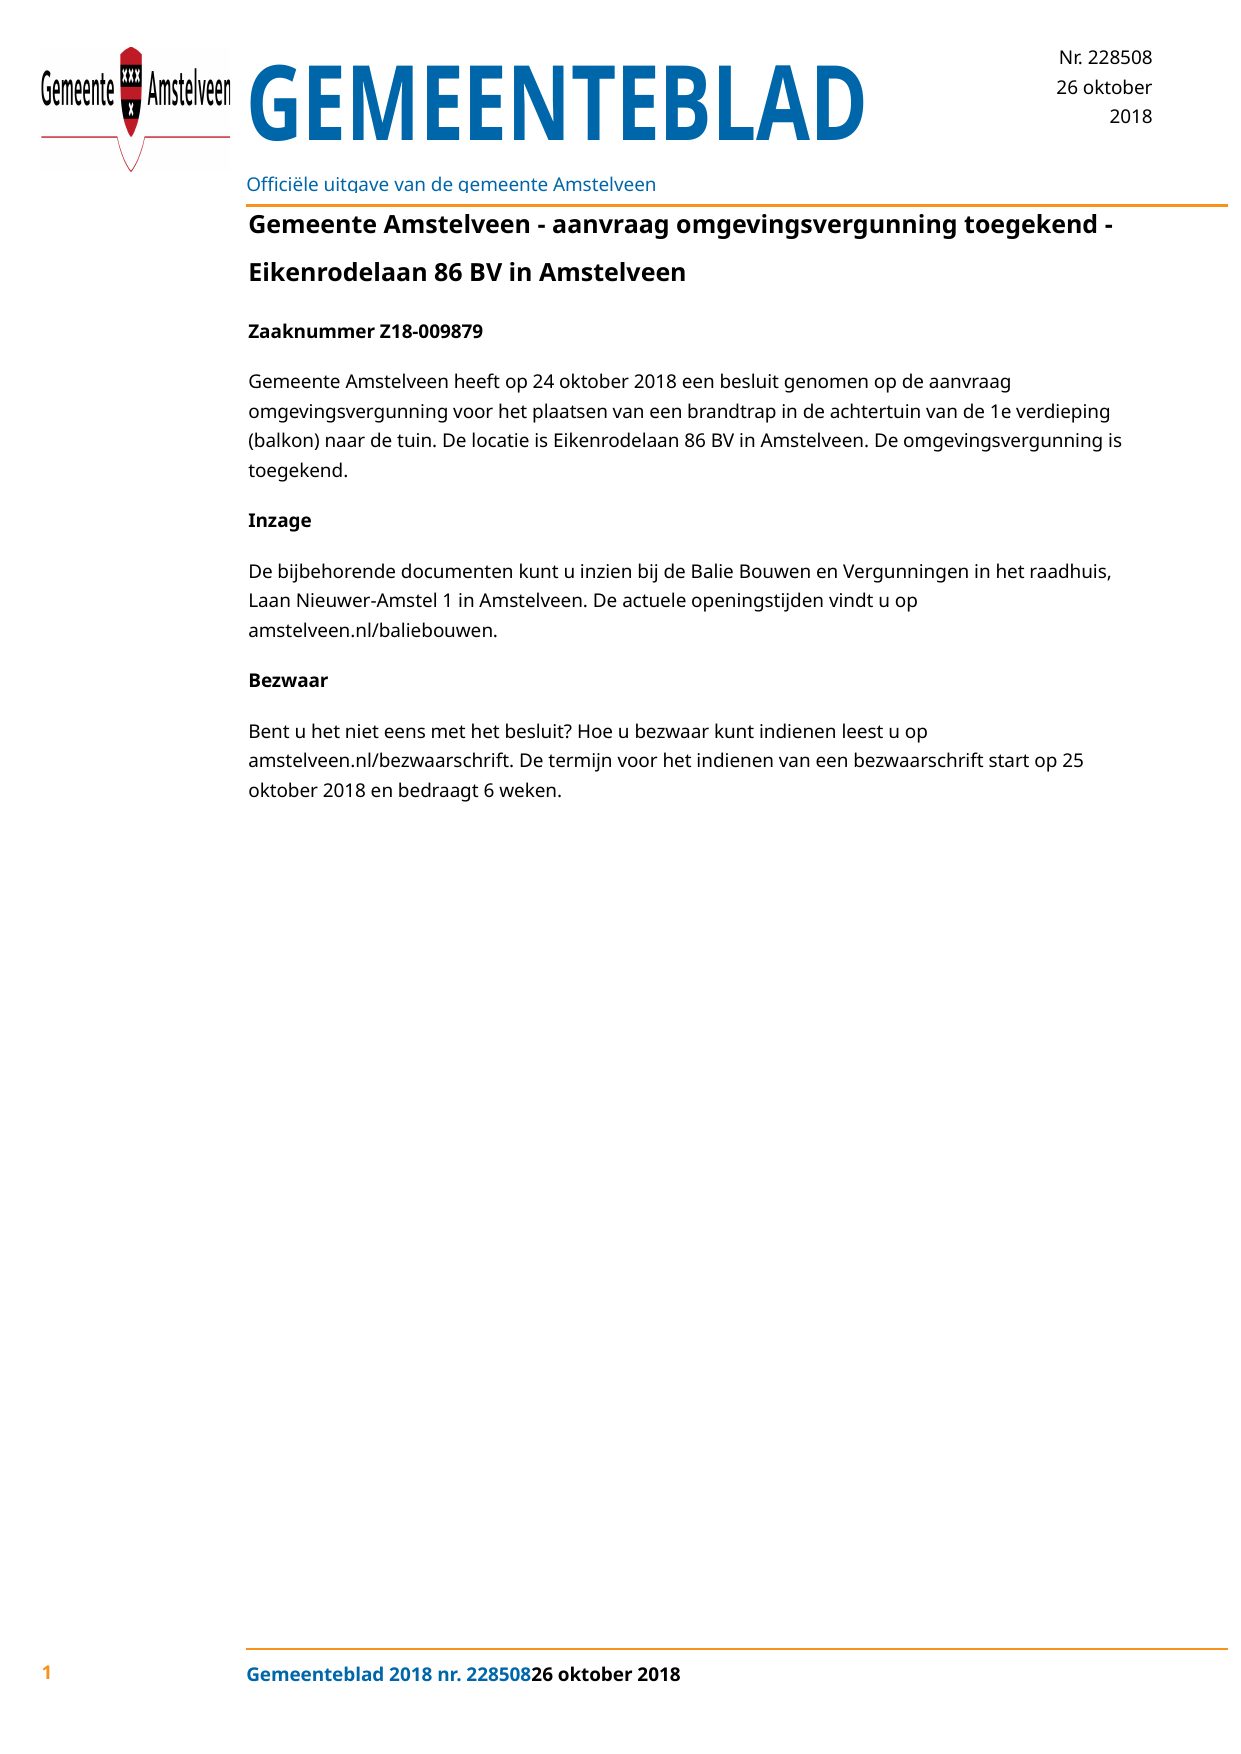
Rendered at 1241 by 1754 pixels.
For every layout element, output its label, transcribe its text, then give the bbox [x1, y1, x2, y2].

picture [41, 47, 231, 172]
text Inzage [248, 507, 1152, 533]
text Bezwaar [248, 667, 1152, 693]
text Gemeente Amstelveen heeft op 24 oktober 2018 een besluit genomen op de aanvraag omgevingsvergunning voor het plaatsen van een brandtrap in de achtertuin van de 1e verdieping (balkon) naar de tuin. De locatie is Eikenrodelaan 86 BV in Amstelveen. De omgevingsvergunning is toegekend. [248, 368, 1152, 483]
text Bent u het niet eens met het besluit? Hoe u bezwaar kunt indienen leest u op amstelveen.nl/bezwaarschrift. De termijn voor het indienen van een bezwaarschrift start op 25 oktober 2018 en bedraagt 6 weken. [248, 718, 1152, 803]
text Gemeente Amstelveen - aanvraag omgevingsvergunning toegekend - Eikenrodelaan 86 BV in Amstelveen [248, 207, 1152, 288]
text De bijbehorende documenten kunt u inzien bij de Balie Bouwen en Vergunningen in het raadhuis, Laan Nieuwer-Amstel 1 in Amstelveen. De actuele openingstijden vindt u op amstelveen.nl/baliebouwen. [248, 558, 1152, 643]
text Zaaknummer Z18-009879 [248, 318, 1152, 344]
